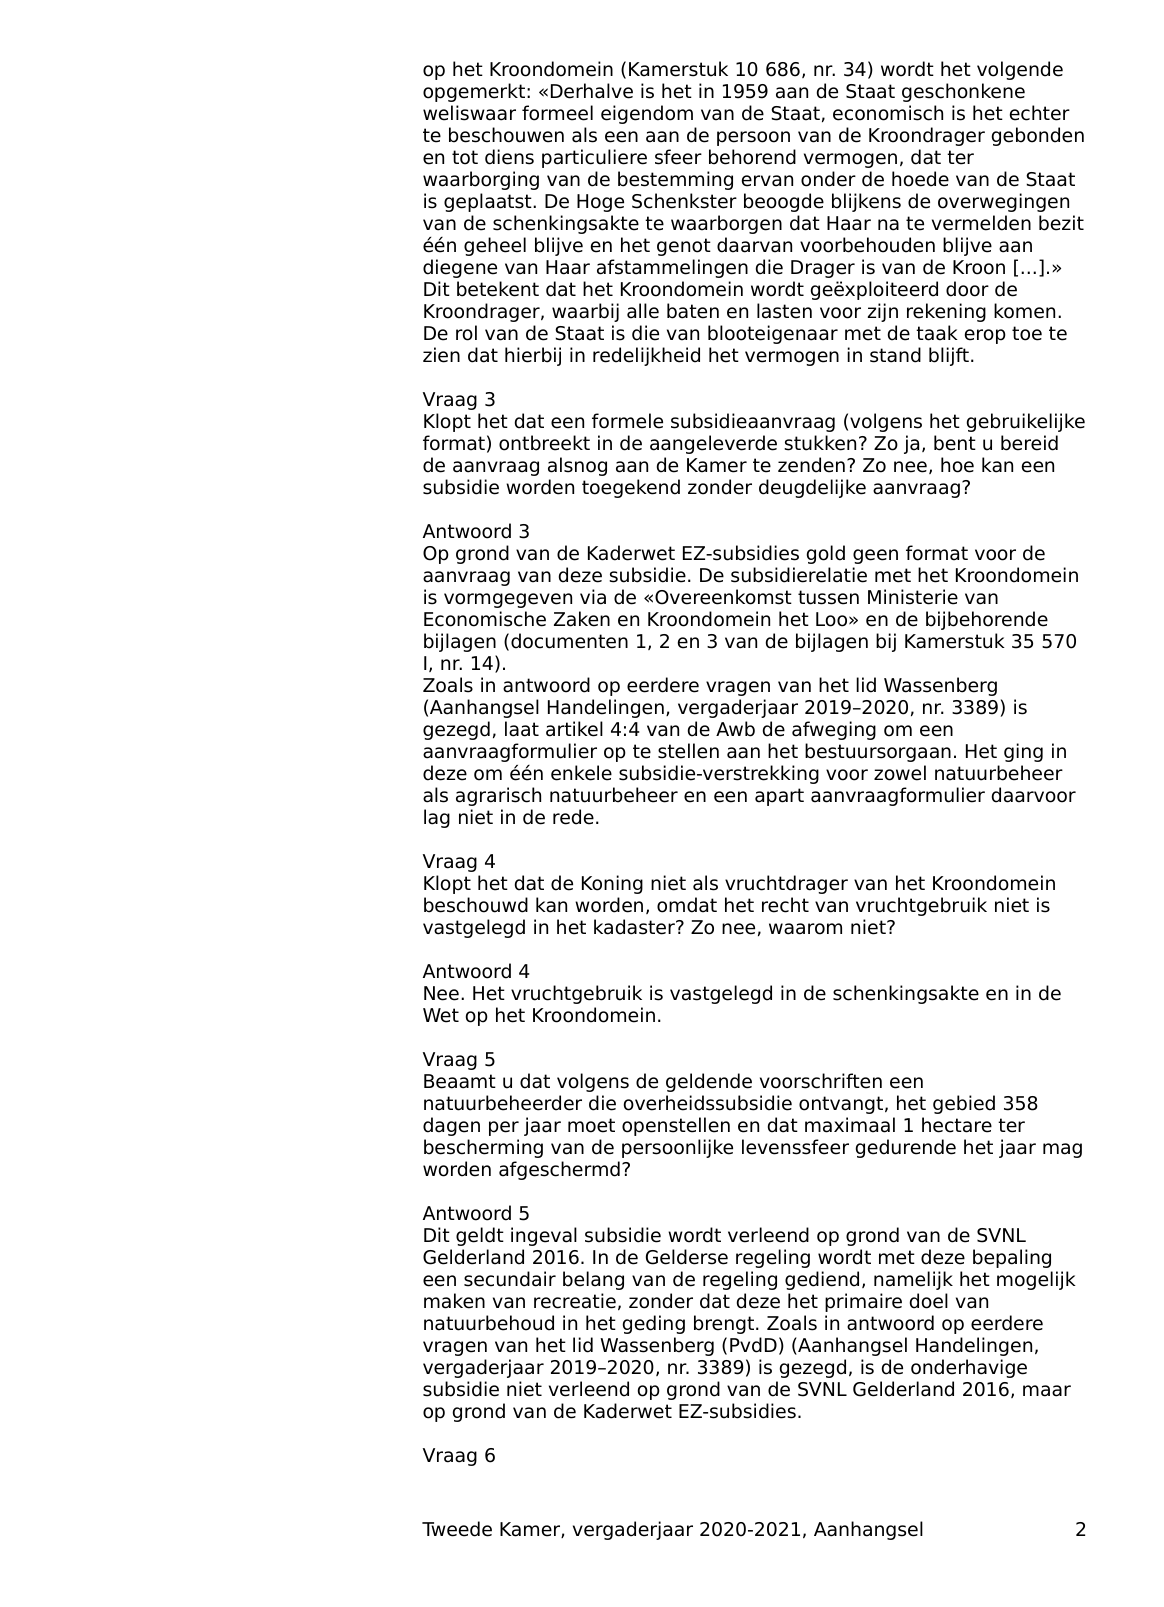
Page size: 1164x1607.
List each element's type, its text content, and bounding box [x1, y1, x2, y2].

text Antwoord 4 [422, 961, 1087, 983]
text Antwoord 5 [422, 1203, 1087, 1225]
text Vraag 6 [422, 1445, 1087, 1467]
text Nee. Het vruchtgebruik is vastgelegd in de schenkingsakte en in de Wet op het Kroondomein. [422, 983, 1087, 1027]
text Zoals in antwoord op eerdere vragen van het lid Wassenberg (Aanhangsel Handelingen, vergaderjaar 2019–2020, nr. 3389) is gezegd, laat artikel 4:4 van de Awb de afweging om een aanvraagformulier op te stellen aan het bestuursorgaan. Het ging in deze om één enkele subsidie-verstrekking voor zowel natuurbeheer als agrarisch natuurbeheer en een apart aanvraagformulier daarvoor lag niet in de rede. [422, 675, 1087, 829]
text Vraag 4 [422, 851, 1087, 873]
text Klopt het dat de Koning niet als vruchtdrager van het Kroondomein beschouwd kan worden, omdat het recht van vruchtgebruik niet is vastgelegd in het kadaster? Zo nee, waarom niet? [422, 873, 1087, 939]
text Vraag 3 [422, 389, 1087, 411]
text Antwoord 3 [422, 521, 1087, 543]
text op het Kroondomein (Kamerstuk 10 686, nr. 34) wordt het volgende opgemerkt: «Derhalve is het in 1959 aan de Staat geschonkene weliswaar formeel eigendom van de Staat, economisch is het echter te beschouwen als een aan de persoon van de Kroondrager gebonden en tot diens particuliere sfeer behorend vermogen, dat ter waarborging van de bestemming ervan onder de hoede van de Staat is geplaatst. De Hoge Schenkster beoogde blijkens de overwegingen van de schenkingsakte te waarborgen dat Haar na te vermelden bezit één geheel blijve en het genot daarvan voorbehouden blijve aan diegene van Haar afstammelingen die Drager is van de Kroon [...].» Dit betekent dat het Kroondomein wordt geëxploiteerd door de Kroondrager, waarbij alle baten en lasten voor zijn rekening komen. De rol van de Staat is die van blooteigenaar met de taak erop toe te zien dat hierbij in redelijkheid het vermogen in stand blijft. [422, 59, 1087, 367]
text Beaamt u dat volgens de geldende voorschriften een natuurbeheerder die overheidssubsidie ontvangt, het gebied 358 dagen per jaar moet openstellen en dat maximaal 1 hectare ter bescherming van de persoonlijke levenssfeer gedurende het jaar mag worden afgeschermd? [422, 1071, 1087, 1181]
text Dit geldt ingeval subsidie wordt verleend op grond van de SVNL Gelderland 2016. In de Gelderse regeling wordt met deze bepaling een secundair belang van de regeling gediend, namelijk het mogelijk maken van recreatie, zonder dat deze het primaire doel van natuurbehoud in het geding brengt. Zoals in antwoord op eerdere vragen van het lid Wassenberg (PvdD) (Aanhangsel Handelingen, vergaderjaar 2019–2020, nr. 3389) is gezegd, is de onderhavige subsidie niet verleend op grond van de SVNL Gelderland 2016, maar op grond van de Kaderwet EZ-subsidies. [422, 1225, 1087, 1423]
text Klopt het dat een formele subsidieaanvraag (volgens het gebruikelijke format) ontbreekt in de aangeleverde stukken? Zo ja, bent u bereid de aanvraag alsnog aan de Kamer te zenden? Zo nee, hoe kan een subsidie worden toegekend zonder deugdelijke aanvraag? [422, 411, 1087, 499]
text Op grond van de Kaderwet EZ-subsidies gold geen format voor de aanvraag van deze subsidie. De subsidierelatie met het Kroondomein is vormgegeven via de «Overeenkomst tussen Ministerie van Economische Zaken en Kroondomein het Loo» en de bijbehorende bijlagen (documenten 1, 2 en 3 van de bijlagen bij Kamerstuk 35 570 I, nr. 14). [422, 543, 1087, 675]
text Vraag 5 [422, 1049, 1087, 1071]
